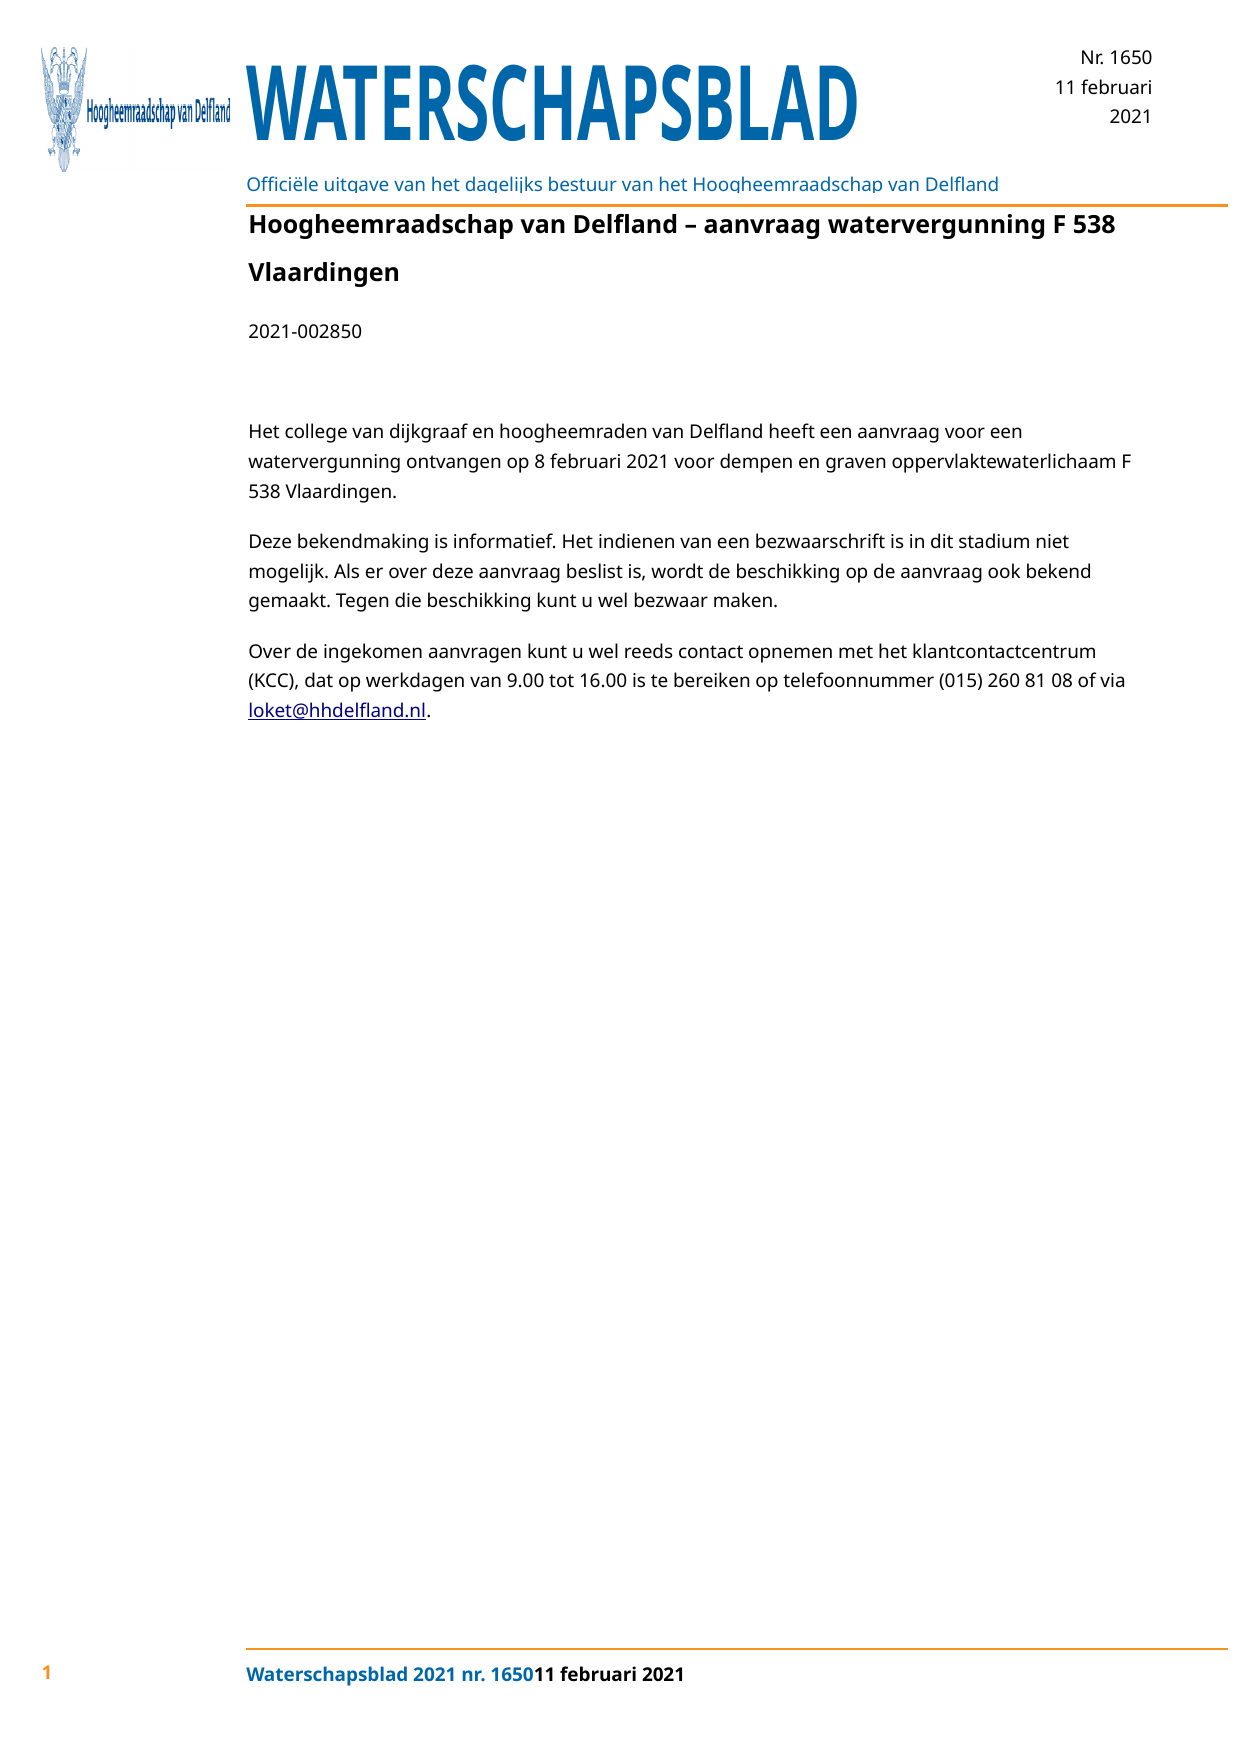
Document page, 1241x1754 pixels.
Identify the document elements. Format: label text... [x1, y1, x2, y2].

text Over de ingekomen aanvragen kunt u wel reeds contact opnemen met het klantcontactcentrum (KCC), dat op werkdagen van 9.00 tot 16.00 is te bereiken op telefoonnummer (015) 260 81 08 of via loket@hhdelfland.nl. [248, 638, 1152, 723]
text Deze bekendmaking is informatief. Het indienen van een bezwaarschrift is in dit stadium niet mogelijk. Als er over deze aanvraag beslist is, wordt de beschikking op de aanvraag ook bekend gemaakt. Tegen die beschikking kunt u wel bezwaar maken. [248, 528, 1152, 613]
picture [41, 47, 231, 172]
text Het college van dijkgraaf en hoogheemraden van Delfland heeft een aanvraag voor een watervergunning ontvangen op 8 februari 2021 voor dempen en graven oppervlaktewaterlichaam F 538 Vlaardingen. [248, 419, 1152, 504]
text Hoogheemraadschap van Delfland – aanvraag watervergunning F 538 Vlaardingen [248, 207, 1152, 288]
text 2021-002850 [248, 318, 1152, 344]
